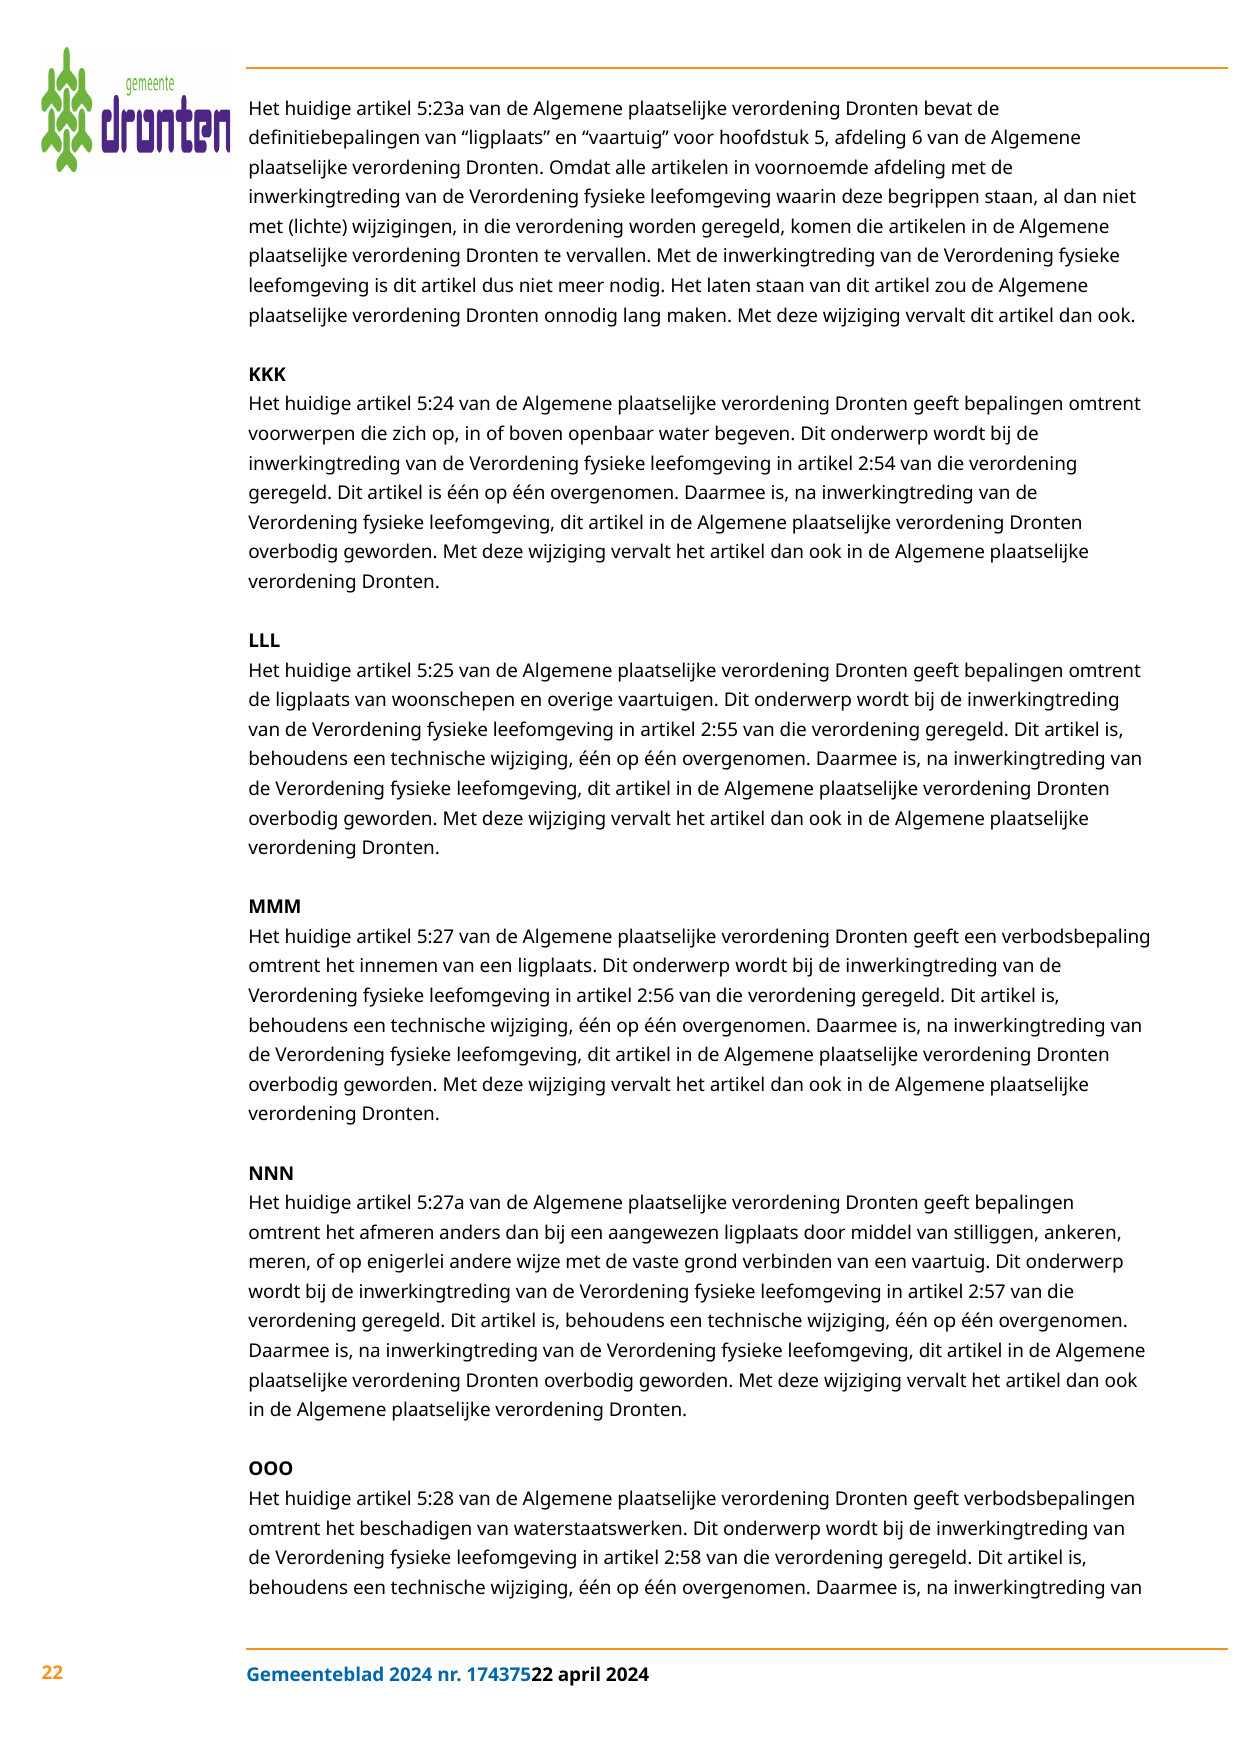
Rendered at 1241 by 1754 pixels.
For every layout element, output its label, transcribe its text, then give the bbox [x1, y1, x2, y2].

text Het huidige artikel 5:25 van de Algemene plaatselijke verordening Dronten geeft bepalingen omtrent de ligplaats van woonschepen en overige vaartuigen. Dit onderwerp wordt bij de inwerkingtreding van de Verordening fysieke leefomgeving in artikel 2:55 van die verordening geregeld. Dit artikel is, behoudens een technische wijziging, één op één overgenomen. Daarmee is, na inwerkingtreding van de Verordening fysieke leefomgeving, dit artikel in de Algemene plaatselijke verordening Dronten overbodig geworden. Met deze wijziging vervalt het artikel dan ook in de Algemene plaatselijke verordening Dronten. [248, 657, 1152, 860]
text NNN [248, 1160, 1152, 1186]
text LLL [248, 627, 1152, 653]
text OOO [248, 1456, 1152, 1481]
text Het huidige artikel 5:28 van de Algemene plaatselijke verordening Dronten geeft verbodsbepalingen omtrent het beschadigen van waterstaatswerken. Dit onderwerp wordt bij de inwerkingtreding van de Verordening fysieke leefomgeving in artikel 2:58 van die verordening geregeld. Dit artikel is, behoudens een technische wijziging, één op één overgenomen. Daarmee is, na inwerkingtreding van [248, 1485, 1152, 1600]
text Het huidige artikel 5:23a van de Algemene plaatselijke verordening Dronten bevat de definitiebepalingen van “ligplaats” en “vaartuig” voor hoofdstuk 5, afdeling 6 van de Algemene plaatselijke verordening Dronten. Omdat alle artikelen in voornoemde afdeling met de inwerkingtreding van de Verordening fysieke leefomgeving waarin deze begrippen staan, al dan niet met (lichte) wijzigingen, in die verordening worden geregeld, komen die artikelen in de Algemene plaatselijke verordening Dronten te vervallen. Met de inwerkingtreding van de Verordening fysieke leefomgeving is dit artikel dus niet meer nodig. Het laten staan van dit artikel zou de Algemene plaatselijke verordening Dronten onnodig lang maken. Met deze wijziging vervalt dit artikel dan ook. [248, 95, 1152, 328]
text Het huidige artikel 5:27 van de Algemene plaatselijke verordening Dronten geeft een verbodsbepaling omtrent het innemen van een ligplaats. Dit onderwerp wordt bij de inwerkingtreding van de Verordening fysieke leefomgeving in artikel 2:56 van die verordening geregeld. Dit artikel is, behoudens een technische wijziging, één op één overgenomen. Daarmee is, na inwerkingtreding van de Verordening fysieke leefomgeving, dit artikel in de Algemene plaatselijke verordening Dronten overbodig geworden. Met deze wijziging vervalt het artikel dan ook in de Algemene plaatselijke verordening Dronten. [248, 923, 1152, 1126]
text Het huidige artikel 5:24 van de Algemene plaatselijke verordening Dronten geeft bepalingen omtrent voorwerpen die zich op, in of boven openbaar water begeven. Dit onderwerp wordt bij de inwerkingtreding van de Verordening fysieke leefomgeving in artikel 2:54 van die verordening geregeld. Dit artikel is één op één overgenomen. Daarmee is, na inwerkingtreding van de Verordening fysieke leefomgeving, dit artikel in de Algemene plaatselijke verordening Dronten overbodig geworden. Met deze wijziging vervalt het artikel dan ook in de Algemene plaatselijke verordening Dronten. [248, 391, 1152, 594]
text Het huidige artikel 5:27a van de Algemene plaatselijke verordening Dronten geeft bepalingen omtrent het afmeren anders dan bij een aangewezen ligplaats door middel van stilliggen, ankeren, meren, of op enigerlei andere wijze met de vaste grond verbinden van een vaartuig. Dit onderwerp wordt bij de inwerkingtreding van de Verordening fysieke leefomgeving in artikel 2:57 van die verordening geregeld. Dit artikel is, behoudens een technische wijziging, één op één overgenomen. Daarmee is, na inwerkingtreding van de Verordening fysieke leefomgeving, dit artikel in de Algemene plaatselijke verordening Dronten overbodig geworden. Met deze wijziging vervalt het artikel dan ook in de Algemene plaatselijke verordening Dronten. [248, 1189, 1152, 1422]
picture [41, 47, 231, 172]
text KKK [248, 361, 1152, 387]
text MMM [248, 893, 1152, 919]
